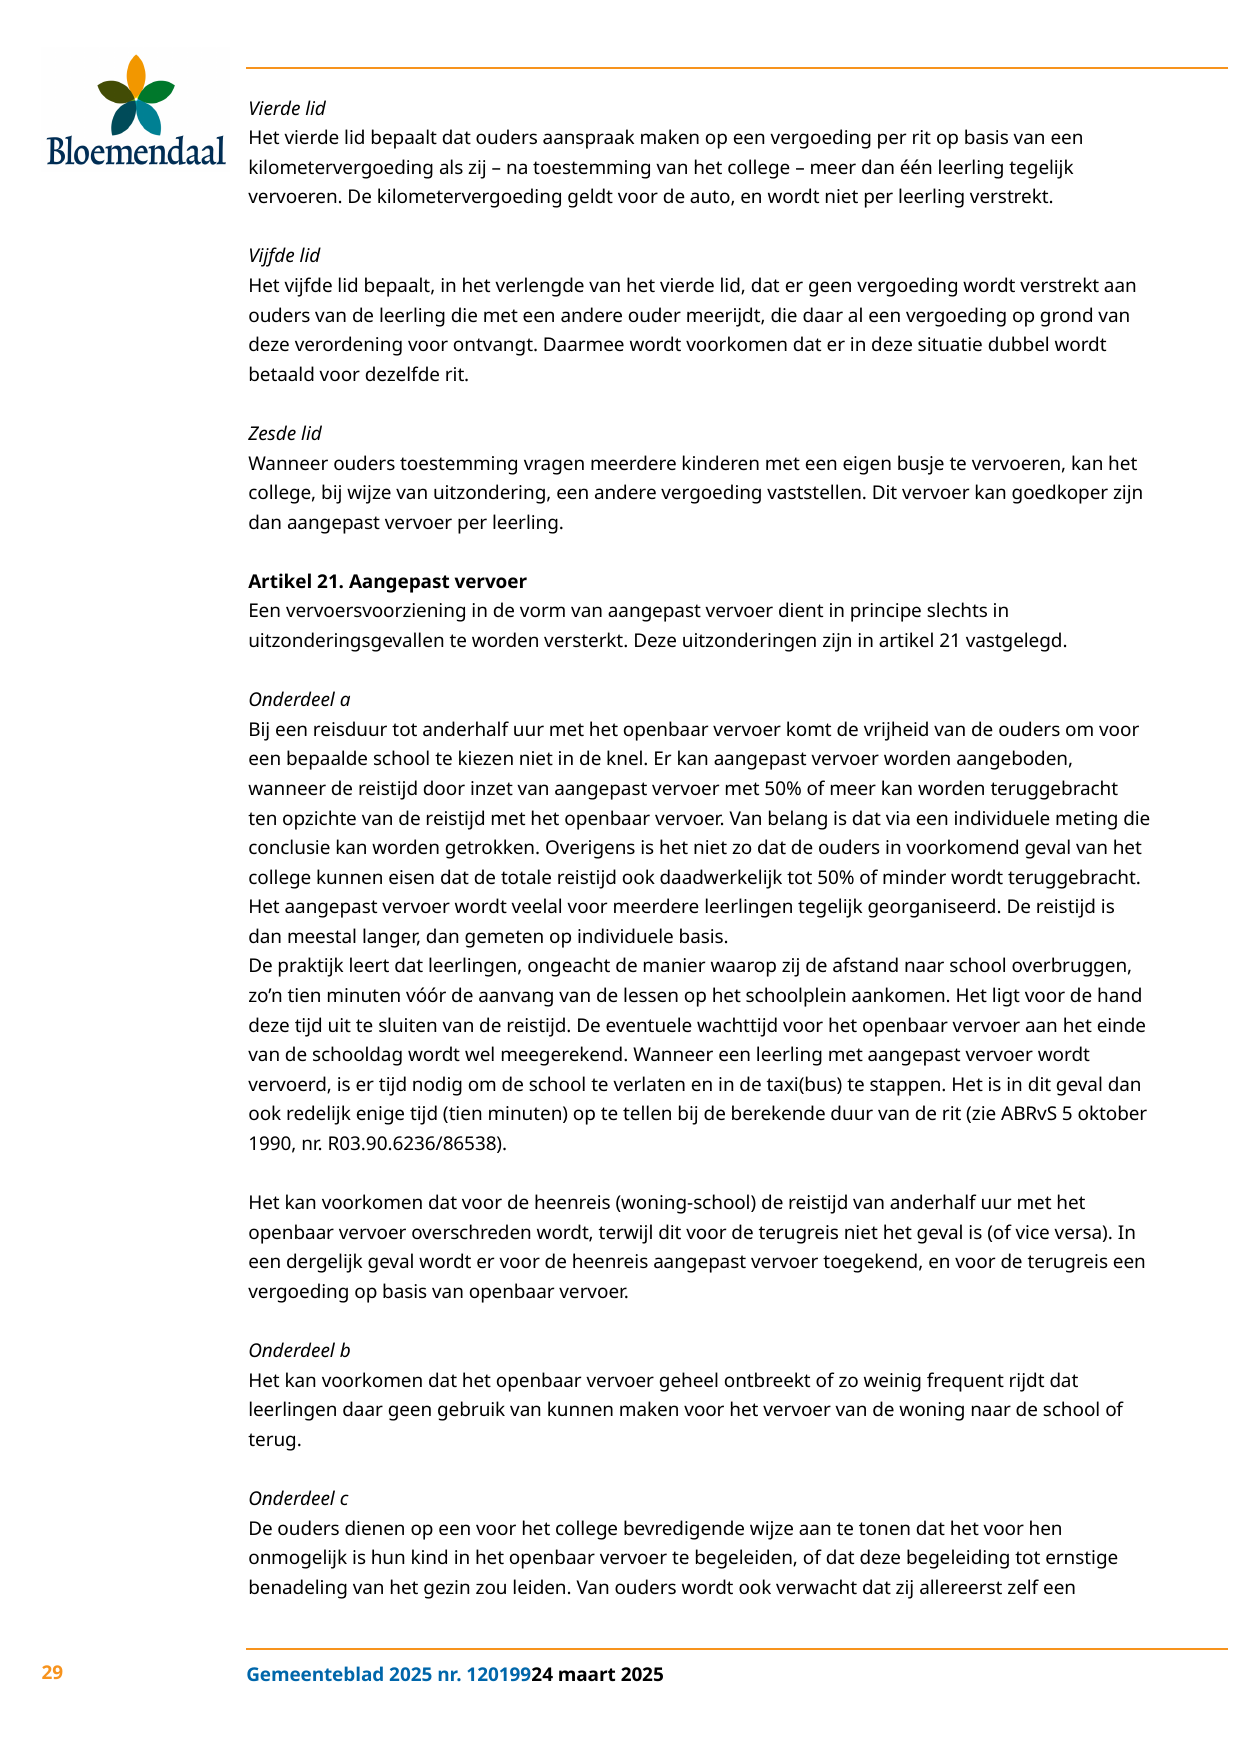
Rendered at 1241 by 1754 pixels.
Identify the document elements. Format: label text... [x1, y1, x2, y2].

text De praktijk leert dat leerlingen, ongeacht de manier waarop zij de afstand naar school overbruggen, zo’n tien minuten vóór de aanvang van de lessen op het schoolplein aankomen. Het ligt voor de hand deze tijd uit te sluiten van de reistijd. De eventuele wachttijd voor het openbaar vervoer aan het einde van de schooldag wordt wel meegerekend. Wanneer een leerling met aangepast vervoer wordt vervoerd, is er tijd nodig om de school te verlaten en in de taxi(bus) te stappen. Het is in dit geval dan ook redelijk enige tijd (tien minuten) op te tellen bij de berekende duur van de rit (zie ABRvS 5 oktober 1990, nr. R03.90.6236/86538). [248, 953, 1152, 1156]
text Een vervoersvoorziening in de vorm van aangepast vervoer dient in principe slechts in uitzonderingsgevallen te worden versterkt. Deze uitzonderingen zijn in artikel 21 vastgelegd. [248, 598, 1152, 653]
text Onderdeel a [248, 686, 1152, 712]
text Het vijfde lid bepaalt, in het verlengde van het vierde lid, dat er geen vergoeding wordt verstrekt aan ouders van de leerling die met een andere ouder meerijdt, die daar al een vergoeding op grond van deze verordening voor ontvangt. Daarmee wordt voorkomen dat er in deze situatie dubbel wordt betaald voor dezelfde rit. [248, 272, 1152, 387]
text Wanneer ouders toestemming vragen meerdere kinderen met een eigen busje te vervoeren, kan het college, bij wijze van uitzondering, een andere vergoeding vaststellen. Dit vervoer kan goedkoper zijn dan aangepast vervoer per leerling. [248, 450, 1152, 535]
text Het kan voorkomen dat het openbaar vervoer geheel ontbreekt of zo weinig frequent rijdt dat leerlingen daar geen gebruik van kunnen maken voor het vervoer van de woning naar de school of terug. [248, 1367, 1152, 1452]
text Artikel 21. Aangepast vervoer [248, 568, 1152, 594]
text Het kan voorkomen dat voor de heenreis (woning-school) de reistijd van anderhalf uur met het openbaar vervoer overschreden wordt, terwijl dit voor de terugreis niet het geval is (of vice versa). In een dergelijk geval wordt er voor de heenreis aangepast vervoer toegekend, en voor de terugreis een vergoeding op basis van openbaar vervoer. [248, 1189, 1152, 1304]
text Onderdeel c [248, 1485, 1152, 1511]
picture [41, 47, 231, 172]
text Zesde lid [248, 420, 1152, 446]
text Bij een reisduur tot anderhalf uur met het openbaar vervoer komt de vrijheid van de ouders om voor een bepaalde school te kiezen niet in de knel. Er kan aangepast vervoer worden aangeboden, wanneer de reistijd door inzet van aangepast vervoer met 50% of meer kan worden teruggebracht ten opzichte van de reistijd met het openbaar vervoer. Van belang is dat via een individuele meting die conclusie kan worden getrokken. Overigens is het niet zo dat de ouders in voorkomend geval van het college kunnen eisen dat de totale reistijd ook daadwerkelijk tot 50% of minder wordt teruggebracht. Het aangepast vervoer wordt veelal voor meerdere leerlingen tegelijk georganiseerd. De reistijd is dan meestal langer, dan gemeten op individuele basis. [248, 716, 1152, 949]
text Vierde lid [248, 95, 1152, 121]
text Vijfde lid [248, 243, 1152, 268]
text De ouders dienen op een voor het college bevredigende wijze aan te tonen dat het voor hen onmogelijk is hun kind in het openbaar vervoer te begeleiden, of dat deze begeleiding tot ernstige benadeling van het gezin zou leiden. Van ouders wordt ook verwacht dat zij allereerst zelf een [248, 1515, 1152, 1600]
text Onderdeel b [248, 1337, 1152, 1363]
text Het vierde lid bepaalt dat ouders aanspraak maken op een vergoeding per rit op basis van een kilometervergoeding als zij – na toestemming van het college – meer dan één leerling tegelijk vervoeren. De kilometervergoeding geldt voor de auto, en wordt niet per leerling verstrekt. [248, 124, 1152, 209]
